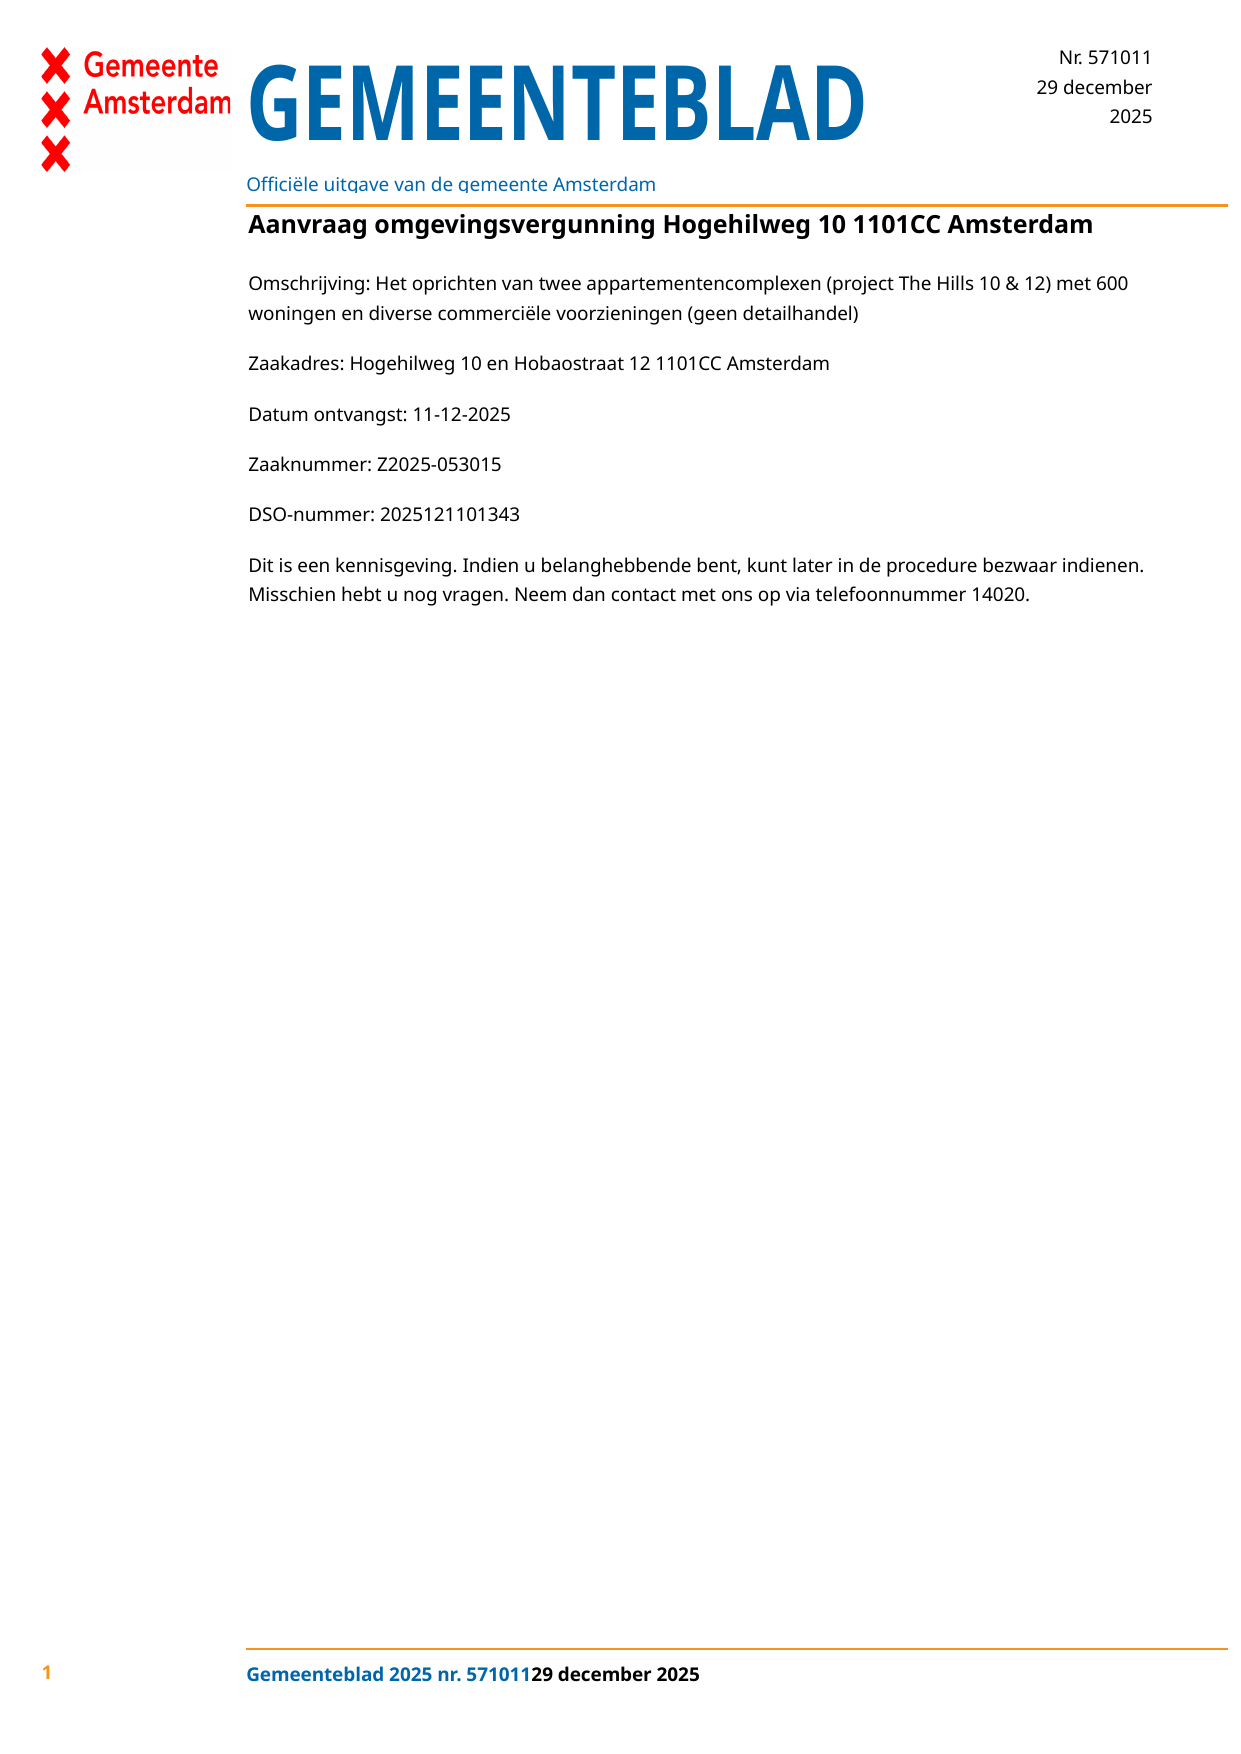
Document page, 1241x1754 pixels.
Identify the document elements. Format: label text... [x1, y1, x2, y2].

text Zaaknummer: Z2025-053015 [248, 451, 1152, 477]
text Omschrijving: Het oprichten van twee appartementencomplexen (project The Hills 10 & 12) met 600 woningen en diverse commerciële voorzieningen (geen detailhandel) [248, 270, 1152, 326]
text Dit is een kennisgeving. Indien u belanghebbende bent, kunt later in de procedure bezwaar indienen. Misschien hebt u nog vragen. Neem dan contact met ons op via telefoonnummer 14020. [248, 552, 1152, 607]
text Aanvraag omgevingsvergunning Hogehilweg 10 1101CC Amsterdam [248, 207, 1152, 241]
text Datum ontvangst: 11-12-2025 [248, 401, 1152, 426]
text Zaakadres: Hogehilweg 10 en Hobaostraat 12 1101CC Amsterdam [248, 350, 1152, 376]
picture [41, 47, 231, 172]
text DSO-nummer: 2025121101343 [248, 502, 1152, 527]
